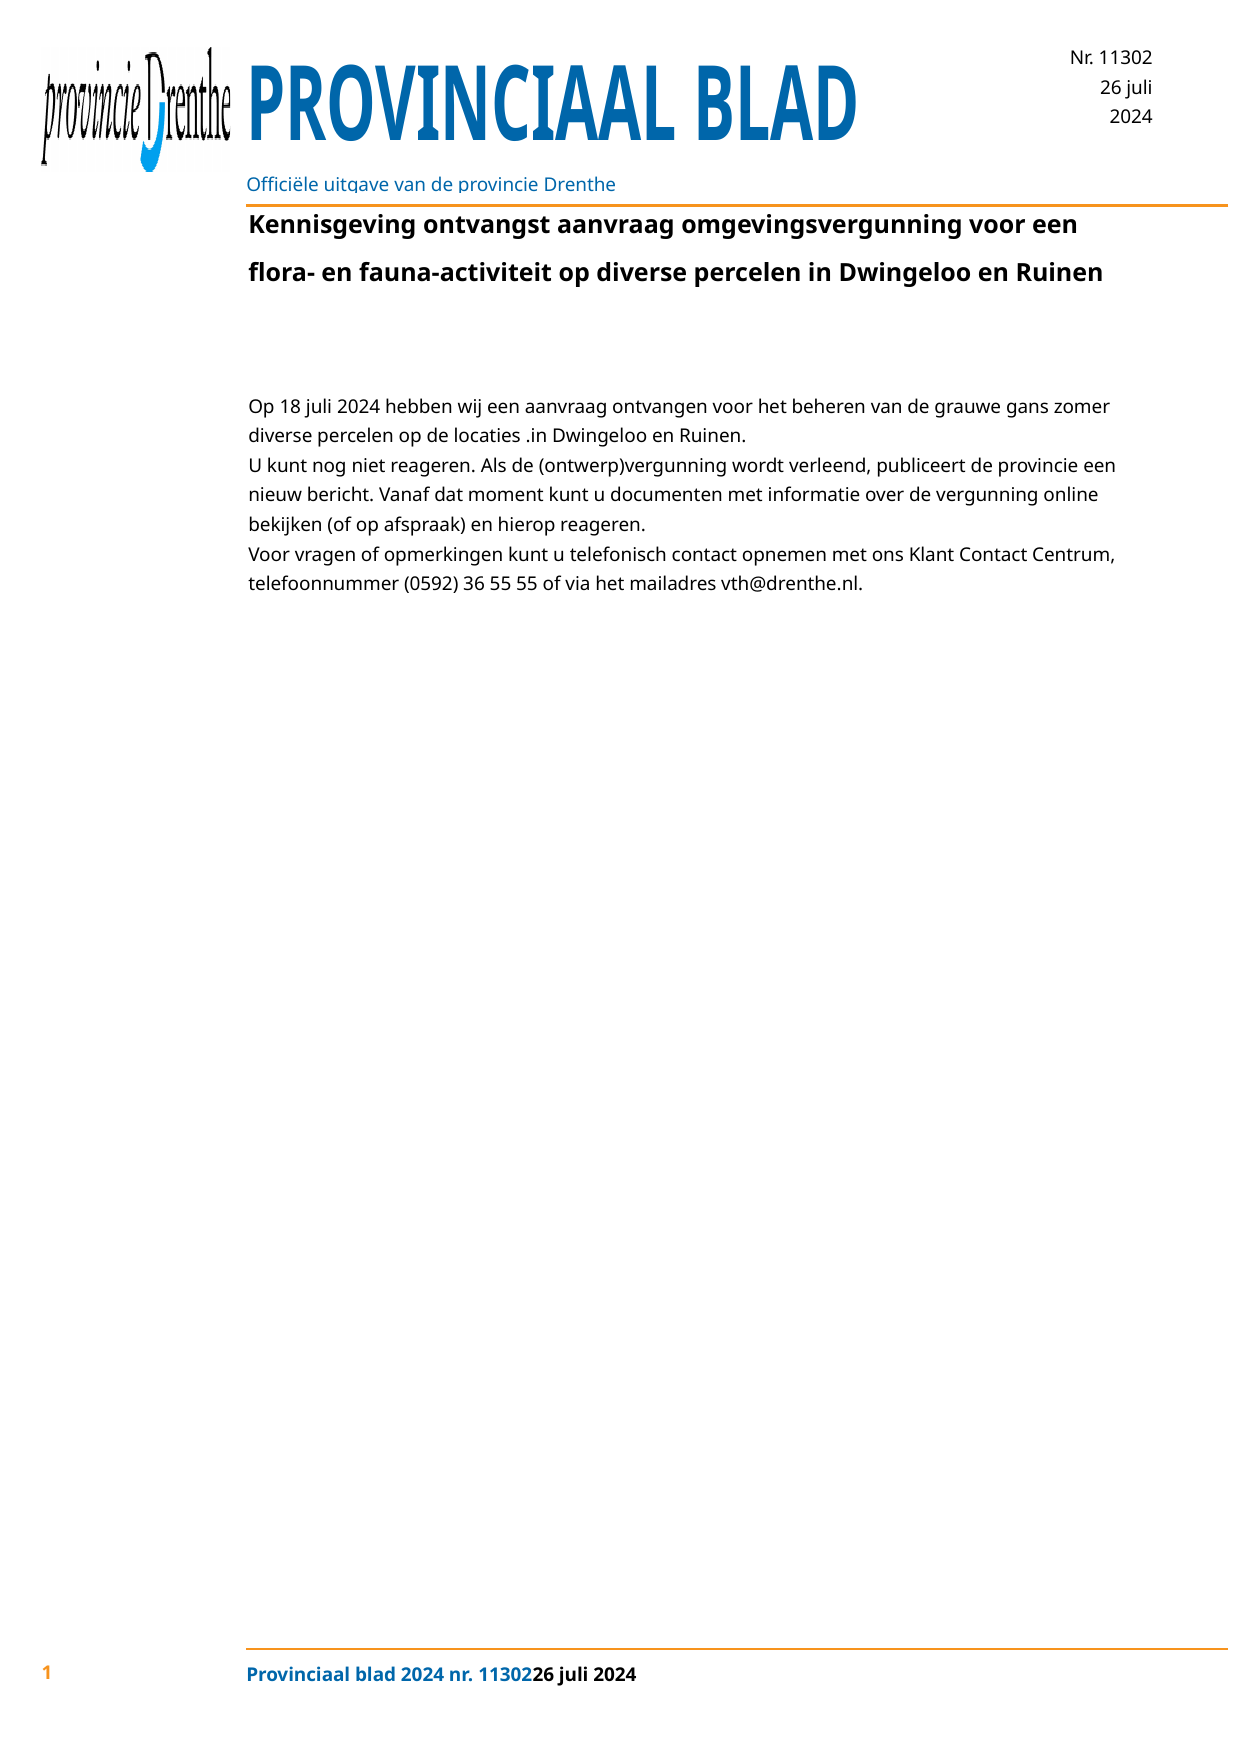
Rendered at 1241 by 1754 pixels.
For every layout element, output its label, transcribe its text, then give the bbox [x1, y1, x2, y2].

text Op 18 juli 2024 hebben wij een aanvraag ontvangen voor het beheren van de grauwe gans zomer diverse percelen op de locaties .in Dwingeloo en Ruinen. [248, 393, 1152, 448]
picture [41, 47, 231, 172]
text U kunt nog niet reageren. Als de (ontwerp)vergunning wordt verleend, publiceert de provincie een nieuw bericht. Vanaf dat moment kunt u documenten met informatie over de vergunning online bekijken (of op afspraak) en hierop reageren. [248, 452, 1152, 537]
text Kennisgeving ontvangst aanvraag omgevingsvergunning voor een flora- en fauna-activiteit op diverse percelen in Dwingeloo en Ruinen [248, 207, 1152, 288]
text Voor vragen of opmerkingen kunt u telefonisch contact opnemen met ons Klant Contact Centrum, telefoonnummer (0592) 36 55 55 of via het mailadres vth@drenthe.nl. [248, 541, 1152, 596]
